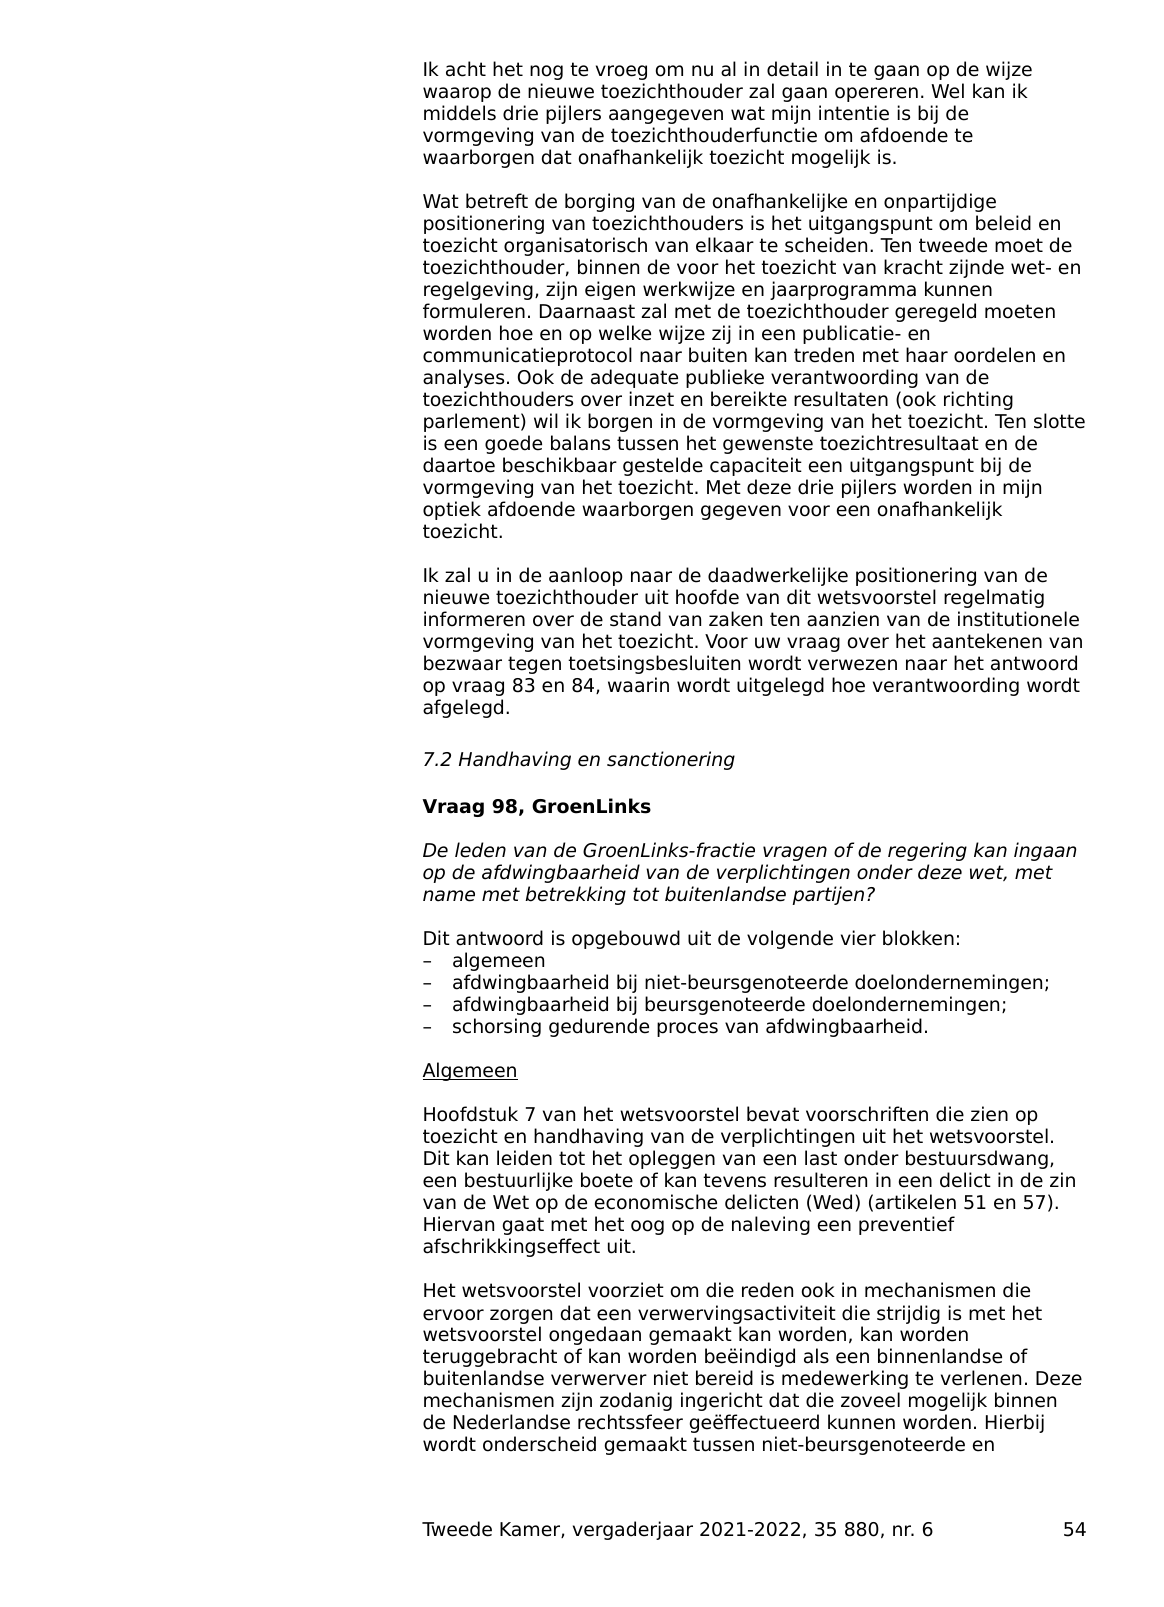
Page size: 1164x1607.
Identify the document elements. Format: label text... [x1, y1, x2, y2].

text – schorsing gedurende proces van afdwingbaarheid. [422, 1016, 1087, 1038]
subtitle 7.2 Handhaving en sanctionering [422, 749, 1087, 771]
text De leden van de GroenLinks-fractie vragen of de regering kan ingaan op de afdwingbaarheid van de verplichtingen onder deze wet, met name met betrekking tot buitenlandse partijen? [422, 840, 1087, 906]
text Ik zal u in de aanloop naar de daadwerkelijke positionering van de nieuwe toezichthouder uit hoofde van dit wetsvoorstel regelmatig informeren over de stand van zaken ten aanzien van de institutionele vormgeving van het toezicht. Voor uw vraag over het aantekenen van bezwaar tegen toetsingsbesluiten wordt verwezen naar het antwoord op vraag 83 en 84, waarin wordt uitgelegd hoe verantwoording wordt afgelegd. [422, 565, 1087, 719]
text – afdwingbaarheid bij beursgenoteerde doelondernemingen; [422, 994, 1087, 1016]
text – afdwingbaarheid bij niet-beursgenoteerde doelondernemingen; [422, 972, 1087, 994]
subtitle Algemeen [422, 1060, 1087, 1082]
text Dit antwoord is opgebouwd uit de volgende vier blokken: [422, 928, 1087, 950]
text Ik acht het nog te vroeg om nu al in detail in te gaan op de wijze waarop de nieuwe toezichthouder zal gaan opereren. Wel kan ik middels drie pijlers aangegeven wat mijn intentie is bij de vormgeving van de toezichthouderfunctie om afdoende te waarborgen dat onafhankelijk toezicht mogelijk is. [422, 59, 1087, 169]
text Wat betreft de borging van de onafhankelijke en onpartijdige positionering van toezichthouders is het uitgangspunt om beleid en toezicht organisatorisch van elkaar te scheiden. Ten tweede moet de toezichthouder, binnen de voor het toezicht van kracht zijnde wet- en regelgeving, zijn eigen werkwijze en jaarprogramma kunnen formuleren. Daarnaast zal met de toezichthouder geregeld moeten worden hoe en op welke wijze zij in een publicatie- en communicatieprotocol naar buiten kan treden met haar oordelen en analyses. Ook de adequate publieke verantwoording van de toezichthouders over inzet en bereikte resultaten (ook richting parlement) wil ik borgen in de vormgeving van het toezicht. Ten slotte is een goede balans tussen het gewenste toezichtresultaat en de daartoe beschikbaar gestelde capaciteit een uitgangspunt bij de vormgeving van het toezicht. Met deze drie pijlers worden in mijn optiek afdoende waarborgen gegeven voor een onafhankelijk toezicht. [422, 191, 1087, 543]
subtitle Vraag 98, GroenLinks [422, 796, 1087, 818]
text Het wetsvoorstel voorziet om die reden ook in mechanismen die ervoor zorgen dat een verwervingsactiviteit die strijdig is met het wetsvoorstel ongedaan gemaakt kan worden, kan worden teruggebracht of kan worden beëindigd als een binnenlandse of buitenlandse verwerver niet bereid is medewerking te verlenen. Deze mechanismen zijn zodanig ingericht dat die zoveel mogelijk binnen de Nederlandse rechtssfeer geëffectueerd kunnen worden. Hierbij wordt onderscheid gemaakt tussen niet-beursgenoteerde en [422, 1280, 1087, 1456]
text – algemeen [422, 950, 1087, 972]
text Hoofdstuk 7 van het wetsvoorstel bevat voorschriften die zien op toezicht en handhaving van de verplichtingen uit het wetsvoorstel. Dit kan leiden tot het opleggen van een last onder bestuursdwang, een bestuurlijke boete of kan tevens resulteren in een delict in de zin van de Wet op de economische delicten (Wed) (artikelen 51 en 57). Hiervan gaat met het oog op de naleving een preventief afschrikkingseffect uit. [422, 1104, 1087, 1258]
